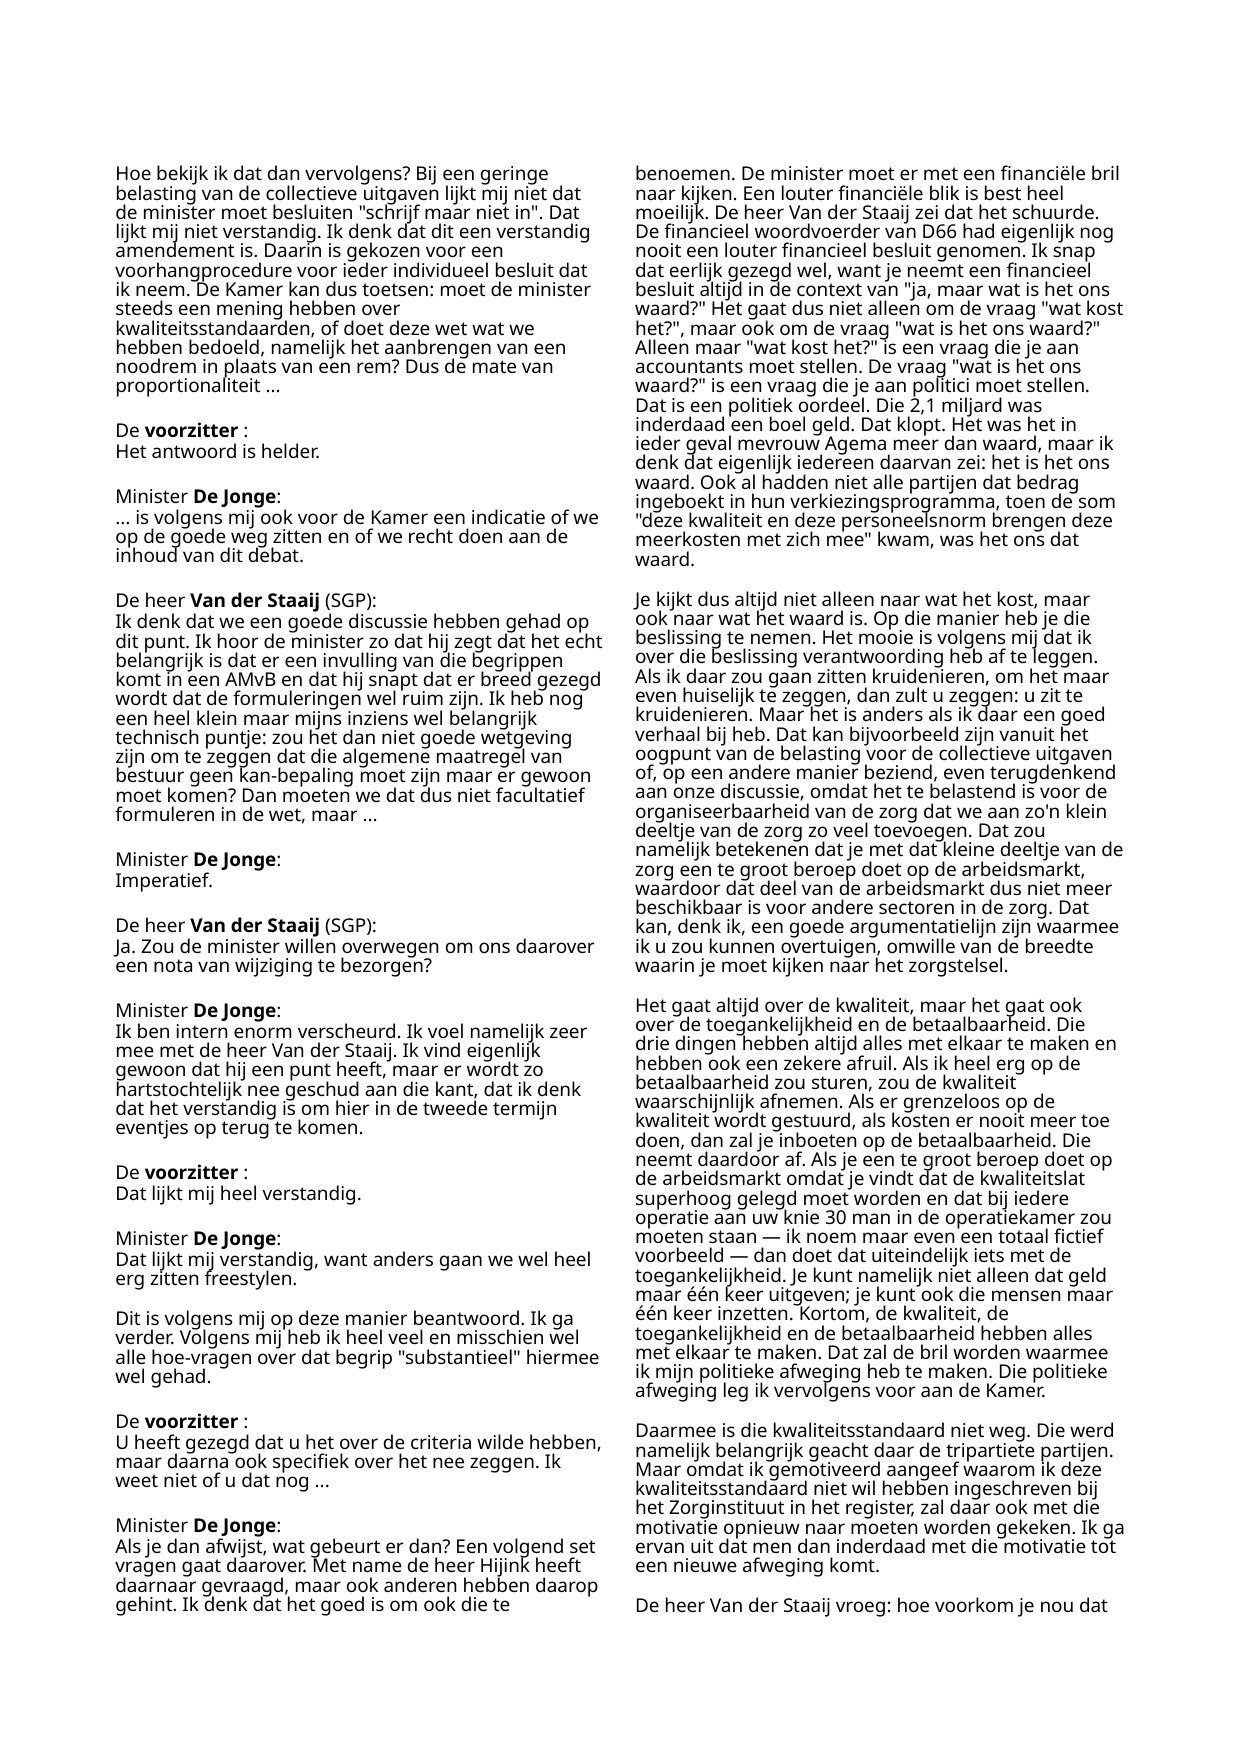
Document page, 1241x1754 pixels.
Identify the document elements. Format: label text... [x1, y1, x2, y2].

text De heer Van der Staaij (SGP): [115, 588, 605, 613]
text Als je dan afwijst, wat gebeurt er dan? Een volgend set vragen gaat daarover. Met name de heer Hijink heeft daarnaar gevraagd, maar ook anderen hebben daarop gehint. Ik denk dat het goed is om ook die te [115, 1538, 605, 1615]
text Ik ben intern enorm verscheurd. Ik voel namelijk zeer mee met de heer Van der Staaij. Ik vind eigenlijk gewoon dat hij een punt heeft, maar er wordt zo hartstochtelijk nee geschud aan die kant, dat ik denk dat het verstandig is om hier in de tweede termijn eventjes op terug te komen. [115, 1023, 605, 1138]
text Dat lijkt mij heel verstandig. [115, 1185, 605, 1204]
text Minister De Jonge: [115, 846, 605, 872]
text De heer Van der Staaij vroeg: hoe voorkom je nou dat [635, 1597, 1125, 1616]
text De heer Van der Staaij (SGP): [115, 912, 605, 938]
text Je kijkt dus altijd niet alleen naar wat het kost, maar ook naar wat het waard is. Op die manier heb je die beslissing te nemen. Het mooie is volgens mij dat ik over die beslissing verantwoording heb af te leggen. Als ik daar zou gaan zitten kruidenieren, om het maar even huiselijk te zeggen, dan zult u zeggen: u zit te kruidenieren. Maar het is anders als ik daar een goed verhaal bij heb. Dat kan bijvoorbeeld zijn vanuit het oogpunt van de belasting voor de collectieve uitgaven of, op een andere manier beziend, even terugdenkend aan onze discussie, omdat het te belastend is voor de organiseerbaarheid van de zorg dat we aan zo'n klein deeltje van de zorg zo veel toevoegen. Dat zou namelijk betekenen dat je met dat kleine deeltje van de zorg een te groot beroep doet op de arbeidsmarkt, waardoor dat deel van de arbeidsmarkt dus niet meer beschikbaar is voor andere sectoren in de zorg. Dat kan, denk ik, een goede argumentatielijn zijn waarmee ik u zou kunnen overtuigen, omwille van de breedte waarin je moet kijken naar het zorgstelsel. [635, 591, 1125, 976]
text Minister De Jonge: [115, 483, 605, 509]
text Minister De Jonge: [115, 997, 605, 1023]
text Dat lijkt mij verstandig, want anders gaan we wel heel erg zitten freestylen. [115, 1251, 605, 1289]
text Ja. Zou de minister willen overwegen om ons daarover een nota van wijziging te bezorgen? [115, 938, 605, 976]
text De voorzitter : [115, 1159, 605, 1185]
text Daarmee is die kwaliteitsstandaard niet weg. Die werd namelijk belangrijk geacht daar de tripartiete partijen. Maar omdat ik gemotiveerd aangeef waarom ik deze kwaliteitsstandaard niet wil hebben ingeschreven bij het Zorginstituut in het register, zal daar ook met die motivatie opnieuw naar moeten worden gekeken. Ik ga ervan uit dat men dan inderdaad met die motivatie tot een nieuwe afweging komt. [635, 1422, 1125, 1576]
text Minister De Jonge: [115, 1225, 605, 1251]
text De voorzitter : [115, 417, 605, 443]
text Het gaat altijd over de kwaliteit, maar het gaat ook over de toegankelijkheid en de betaalbaarheid. Die drie dingen hebben altijd alles met elkaar te maken en hebben ook een zekere afruil. Als ik heel erg op de betaalbaarheid zou sturen, zou de kwaliteit waarschijnlijk afnemen. Als er grenzeloos op de kwaliteit wordt gestuurd, als kosten er nooit meer toe doen, dan zal je inboeten op de betaalbaarheid. Die neemt daardoor af. Als je een te groot beroep doet op de arbeidsmarkt omdat je vindt dat de kwaliteitslat superhoog gelegd moet worden en dat bij iedere operatie aan uw knie 30 man in de operatiekamer zou moeten staan — ik noem maar even een totaal fictief voorbeeld — dan doet dat uiteindelijk iets met de toegankelijkheid. Je kunt namelijk niet alleen dat geld maar één keer uitgeven; je kunt ook die mensen maar één keer inzetten. Kortom, de kwaliteit, de toegankelijkheid en de betaalbaarheid hebben alles met elkaar te maken. Dat zal de bril worden waarmee ik mijn politieke afweging heb te maken. Die politieke afweging leg ik vervolgens voor aan de Kamer. [635, 997, 1125, 1402]
text Hoe bekijk ik dat dan vervolgens? Bij een geringe belasting van de collectieve uitgaven lijkt mij niet dat de minister moet besluiten "schrijf maar niet in". Dat lijkt mij niet verstandig. Ik denk dat dit een verstandig amendement is. Daarin is gekozen voor een voorhangprocedure voor ieder individueel besluit dat ik neem. De Kamer kan dus toetsen: moet de minister steeds een mening hebben over kwaliteitsstandaarden, of doet deze wet wat we hebben bedoeld, namelijk het aanbrengen van een noodrem in plaats van een rem? Dus de mate van proportionaliteit ... [115, 165, 605, 397]
text Ik denk dat we een goede discussie hebben gehad op dit punt. Ik hoor de minister zo dat hij zegt dat het echt belangrijk is dat er een invulling van die begrippen komt in een AMvB en dat hij snapt dat er breed gezegd wordt dat de formuleringen wel ruim zijn. Ik heb nog een heel klein maar mijns inziens wel belangrijk technisch puntje: zou het dan niet goede wetgeving zijn om te zeggen dat die algemene maatregel van bestuur geen kan-bepaling moet zijn maar er gewoon moet komen? Dan moeten we dat dus niet facultatief formuleren in de wet, maar ... [115, 613, 605, 825]
text Minister De Jonge: [115, 1512, 605, 1538]
text Dit is volgens mij op deze manier beantwoord. Ik ga verder. Volgens mij heb ik heel veel en misschien wel alle hoe-vragen over dat begrip "substantieel" hiermee wel gehad. [115, 1310, 605, 1387]
text Het antwoord is helder. [115, 443, 605, 462]
text Imperatief. [115, 872, 605, 891]
text ... is volgens mij ook voor de Kamer een indicatie of we op de goede weg zitten en of we recht doen aan de inhoud van dit debat. [115, 509, 605, 567]
text benoemen. De minister moet er met een financiële bril naar kijken. Een louter financiële blik is best heel moeilijk. De heer Van der Staaij zei dat het schuurde. De financieel woordvoerder van D66 had eigenlijk nog nooit een louter financieel besluit genomen. Ik snap dat eerlijk gezegd wel, want je neemt een financieel besluit altijd in de context van "ja, maar wat is het ons waard?" Het gaat dus niet alleen om de vraag "wat kost het?", maar ook om de vraag "wat is het ons waard?" Alleen maar "wat kost het?" is een vraag die je aan accountants moet stellen. De vraag "wat is het ons waard?" is een vraag die je aan politici moet stellen. Dat is een politiek oordeel. Die 2,1 miljard was inderdaad een boel geld. Dat klopt. Het was het in ieder geval mevrouw Agema meer dan waard, maar ik denk dat eigenlijk iedereen daarvan zei: het is het ons waard. Ook al hadden niet alle partijen dat bedrag ingeboekt in hun verkiezingsprogramma, toen de som "deze kwaliteit en deze personeelsnorm brengen deze meerkosten met zich mee" kwam, was het ons dat waard. [635, 165, 1125, 570]
text U heeft gezegd dat u het over de criteria wilde hebben, maar daarna ook specifiek over het nee zeggen. Ik weet niet of u dat nog ... [115, 1434, 605, 1492]
text De voorzitter : [115, 1408, 605, 1434]
